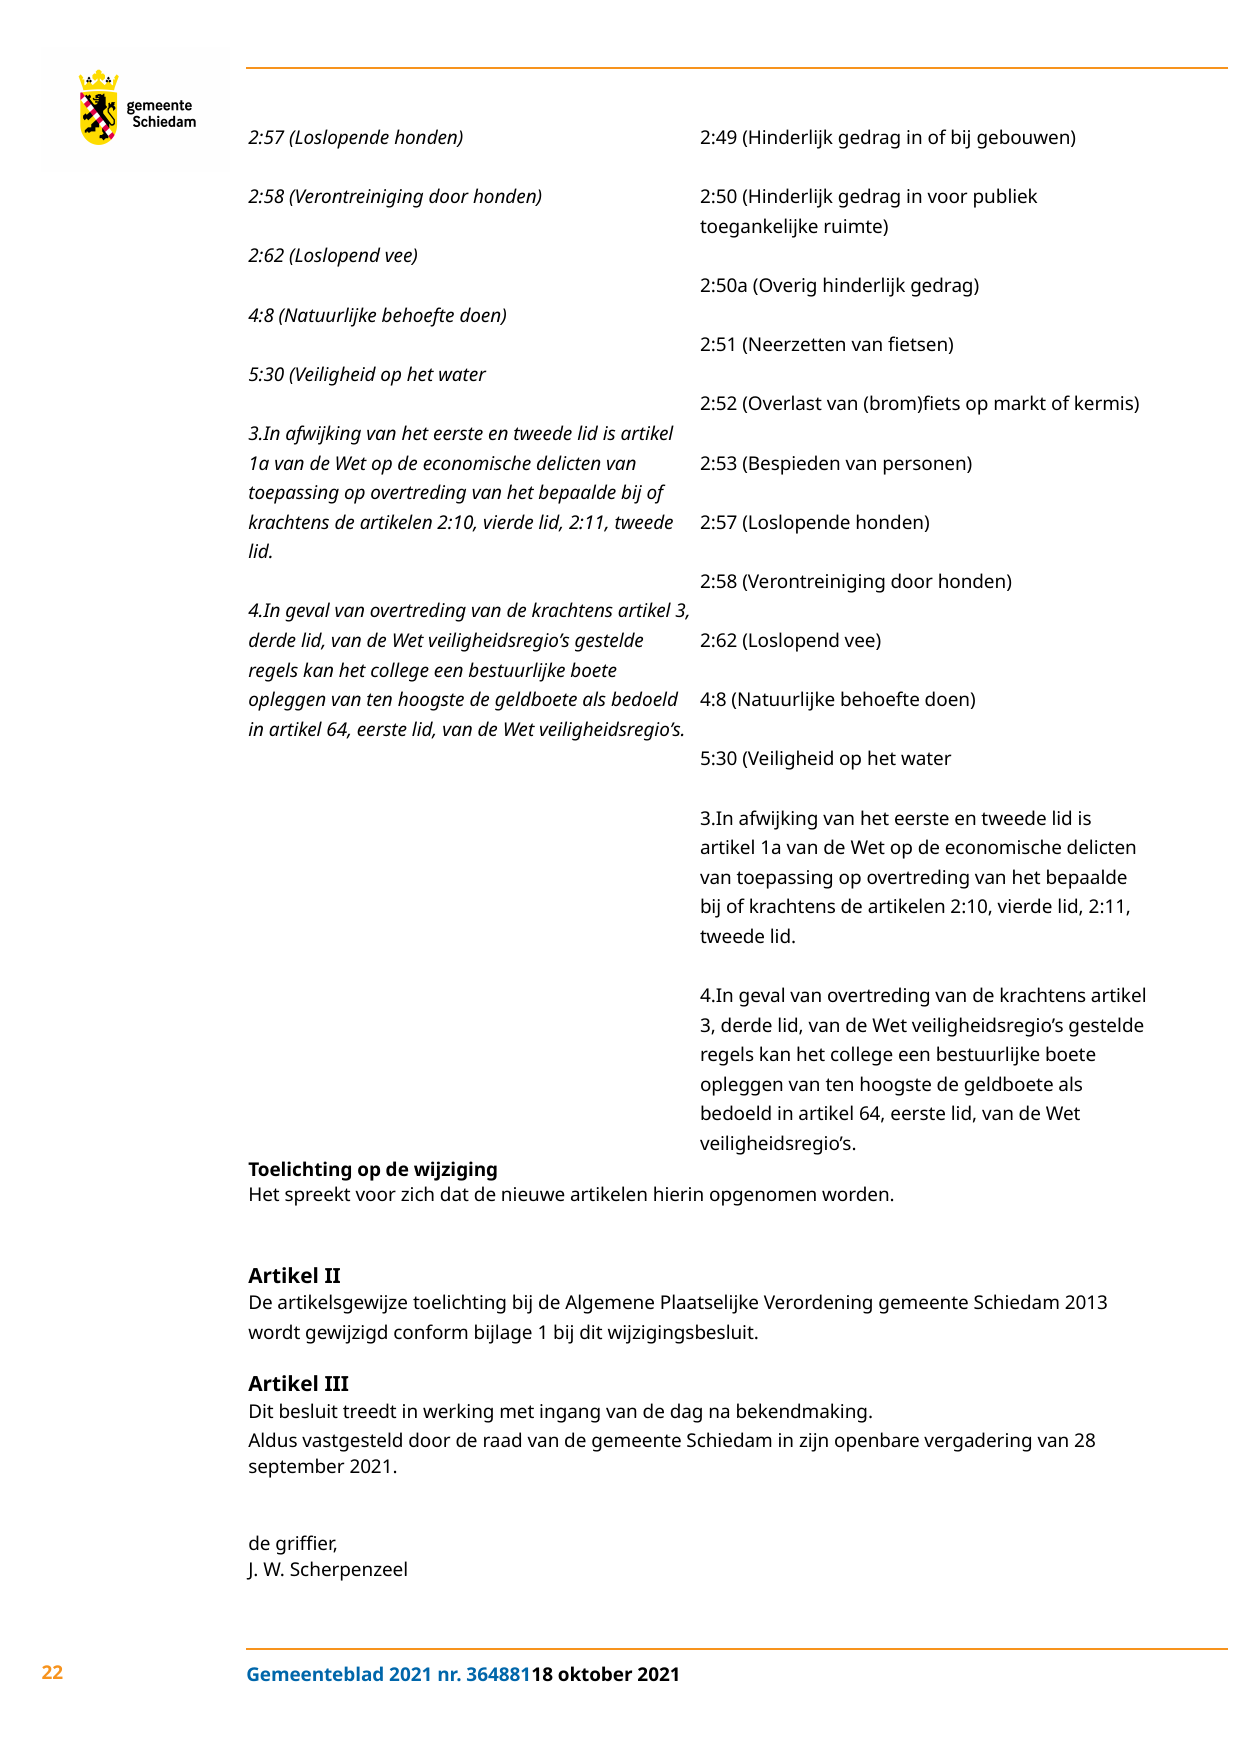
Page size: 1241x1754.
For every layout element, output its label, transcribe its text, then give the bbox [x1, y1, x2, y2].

table_cell 2:57 (Loslopende honden) 2:58 (Verontreiniging door honden) 2:62 (Loslopend vee) 4:8 (Natuurlijke behoefte doen) 5:30 (Veiligheid op het water 3.In afwijking van het eerste en tweede lid is artikel 1a van de Wet op de economische delicten van toepassing op overtreding van het bepaalde bij of krachtens de artikelen 2:10, vierde lid, 2:11, tweede lid. 4.In geval van overtreding van de krachtens artikel 3, derde lid, van de Wet veiligheidsregio’s gestelde regels kan het college een bestuurlijke boete opleggen van ten hoogste de geldboete als bedoeld in artikel 64, eerste lid, van de Wet veiligheidsregio’s. [248, 95, 700, 1156]
text de griffier, [248, 1530, 1152, 1556]
text Dit besluit treedt in werking met ingang van de dag na bekendmaking. [248, 1398, 1152, 1424]
text Artikel II [248, 1261, 1152, 1289]
text De artikelsgewijze toelichting bij de Algemene Plaatselijke Verordening gemeente Schiedam 2013 wordt gewijzigd conform bijlage 1 bij dit wijzigingsbesluit. [248, 1289, 1152, 1345]
text Artikel III [248, 1369, 1152, 1398]
table_cell Het spreekt voor zich dat de nieuwe artikelen hierin opgenomen worden. [248, 1182, 1152, 1207]
text Aldus vastgesteld door de raad van de gemeente Schiedam in zijn openbare vergadering van 28 september 2021. [248, 1427, 1152, 1479]
picture [41, 47, 231, 172]
text J. W. Scherpenzeel [248, 1556, 1152, 1582]
table_cell Toelichting op de wijziging [248, 1156, 1152, 1182]
table_cell 2:49 (Hinderlijk gedrag in of bij gebouwen) 2:50 (Hinderlijk gedrag in voor publiek toegankelijke ruimte) 2:50a (Overig hinderlijk gedrag) 2:51 (Neerzetten van fietsen) 2:52 (Overlast van (brom)fiets op markt of kermis) 2:53 (Bespieden van personen) 2:57 (Loslopende honden) 2:58 (Verontreiniging door honden) 2:62 (Loslopend vee) 4:8 (Natuurlijke behoefte doen) 5:30 (Veiligheid op het water 3.In afwijking van het eerste en tweede lid is artikel 1a van de Wet op de economische delicten van toepassing op overtreding van het bepaalde bij of krachtens de artikelen 2:10, vierde lid, 2:11, tweede lid. 4.In geval van overtreding van de krachtens artikel 3, derde lid, van de Wet veiligheidsregio’s gestelde regels kan het college een bestuurlijke boete opleggen van ten hoogste de geldboete als bedoeld in artikel 64, eerste lid, van de Wet veiligheidsregio’s. [700, 95, 1152, 1156]
